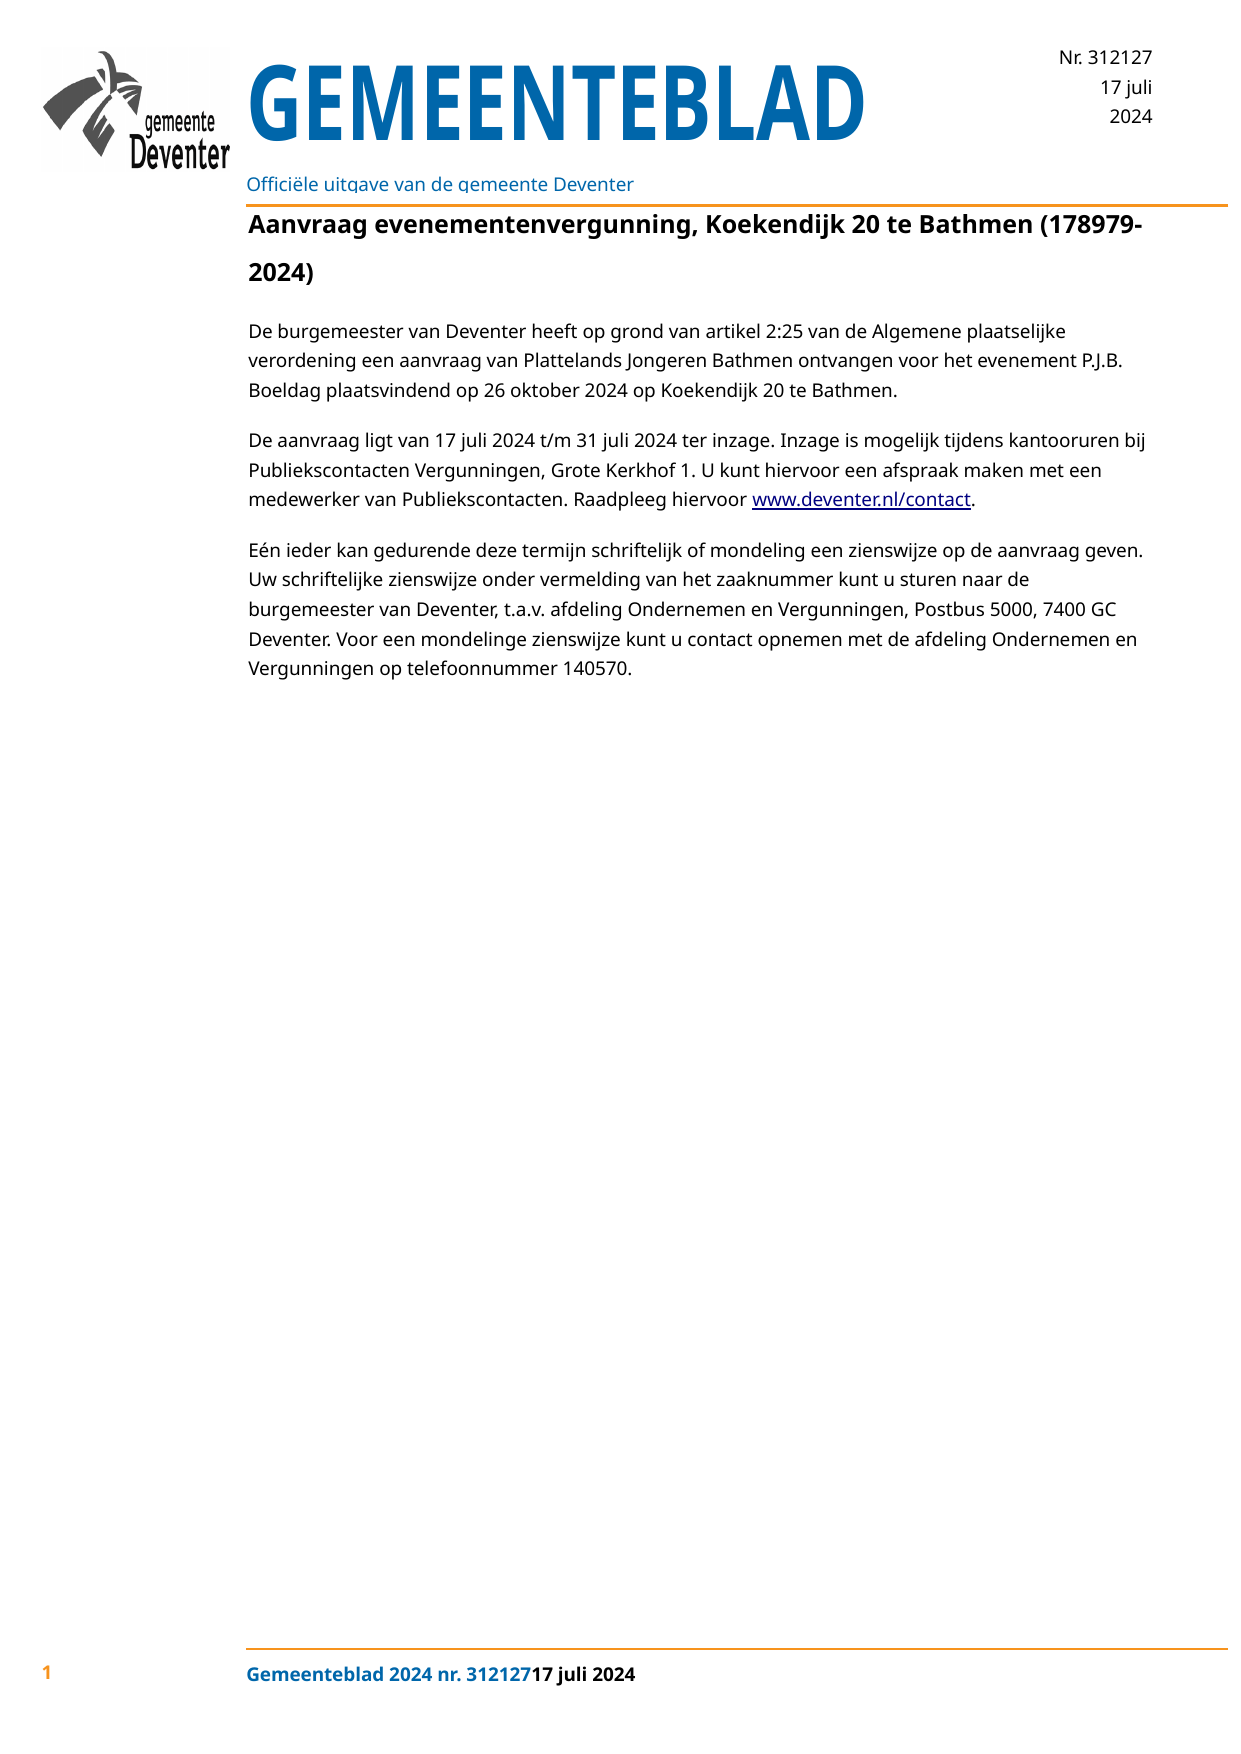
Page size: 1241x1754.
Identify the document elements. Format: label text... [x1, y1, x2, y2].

text Aanvraag evenementenvergunning, Koekendijk 20 te Bathmen (178979-2024) [248, 207, 1152, 288]
text De burgemeester van Deventer heeft op grond van artikel 2:25 van de Algemene plaatselijke verordening een aanvraag van Plattelands Jongeren Bathmen ontvangen voor het evenement P.J.B. Boeldag plaatsvindend op 26 oktober 2024 op Koekendijk 20 te Bathmen. [248, 318, 1152, 403]
text Eén ieder kan gedurende deze termijn schriftelijk of mondeling een zienswijze op de aanvraag geven. Uw schriftelijke zienswijze onder vermelding van het zaaknummer kunt u sturen naar de burgemeester van Deventer, t.a.v. afdeling Ondernemen en Vergunningen, Postbus 5000, 7400 GC Deventer. Voor een mondelinge zienswijze kunt u contact opnemen met de afdeling Ondernemen en Vergunningen op telefoonnummer 140570. [248, 537, 1152, 681]
picture [41, 47, 231, 172]
text De aanvraag ligt van 17 juli 2024 t/m 31 juli 2024 ter inzage. Inzage is mogelijk tijdens kantooruren bij Publiekscontacten Vergunningen, Grote Kerkhof 1. U kunt hiervoor een afspraak maken met een medewerker van Publiekscontacten. Raadpleeg hiervoor www.deventer.nl/contact. [248, 427, 1152, 512]
